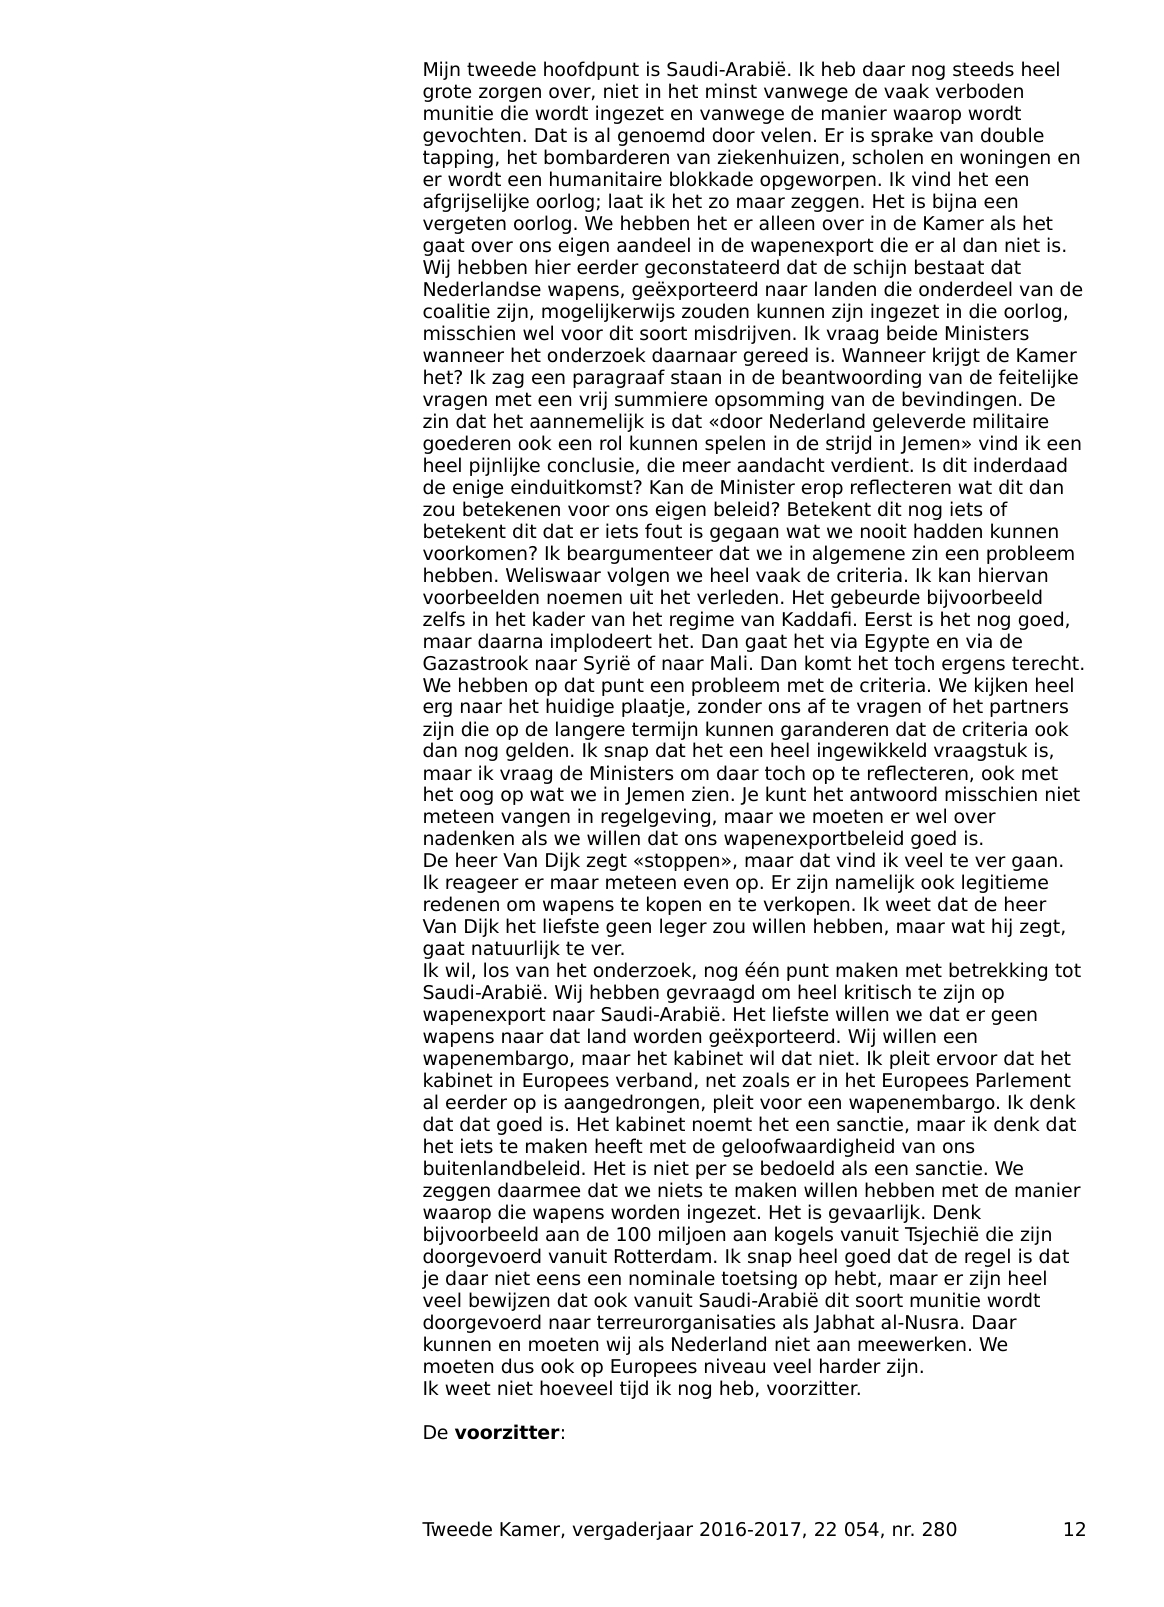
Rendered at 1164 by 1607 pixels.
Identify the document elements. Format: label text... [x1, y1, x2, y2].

text De heer Van Dijk zegt «stoppen», maar dat vind ik veel te ver gaan. Ik reageer er maar meteen even op. Er zijn namelijk ook legitieme redenen om wapens te kopen en te verkopen. Ik weet dat de heer Van Dijk het liefste geen leger zou willen hebben, maar wat hij zegt, gaat natuurlijk te ver. [422, 850, 1087, 960]
text Ik weet niet hoeveel tijd ik nog heb, voorzitter. [422, 1378, 1087, 1400]
text De voorzitter: [422, 1422, 1087, 1444]
text Mijn tweede hoofdpunt is Saudi-Arabië. Ik heb daar nog steeds heel grote zorgen over, niet in het minst vanwege de vaak verboden munitie die wordt ingezet en vanwege de manier waarop wordt gevochten. Dat is al genoemd door velen. Er is sprake van double tapping, het bombarderen van ziekenhuizen, scholen en woningen en er wordt een humanitaire blokkade opgeworpen. Ik vind het een afgrijselijke oorlog; laat ik het zo maar zeggen. Het is bijna een vergeten oorlog. We hebben het er alleen over in de Kamer als het gaat over ons eigen aandeel in de wapenexport die er al dan niet is. Wij hebben hier eerder geconstateerd dat de schijn bestaat dat Nederlandse wapens, geëxporteerd naar landen die onderdeel van de coalitie zijn, mogelijkerwijs zouden kunnen zijn ingezet in die oorlog, misschien wel voor dit soort misdrijven. Ik vraag beide Ministers wanneer het onderzoek daarnaar gereed is. Wanneer krijgt de Kamer het? Ik zag een paragraaf staan in de beantwoording van de feitelijke vragen met een vrij summiere opsomming van de bevindingen. De zin dat het aannemelijk is dat «door Nederland geleverde militaire goederen ook een rol kunnen spelen in de strijd in Jemen» vind ik een heel pijnlijke conclusie, die meer aandacht verdient. Is dit inderdaad de enige einduitkomst? Kan de Minister erop reflecteren wat dit dan zou betekenen voor ons eigen beleid? Betekent dit nog iets of betekent dit dat er iets fout is gegaan wat we nooit hadden kunnen voorkomen? Ik beargumenteer dat we in algemene zin een probleem hebben. Weliswaar volgen we heel vaak de criteria. Ik kan hiervan voorbeelden noemen uit het verleden. Het gebeurde bijvoorbeeld zelfs in het kader van het regime van Kaddafi. Eerst is het nog goed, maar daarna implodeert het. Dan gaat het via Egypte en via de Gazastrook naar Syrië of naar Mali. Dan komt het toch ergens terecht. We hebben op dat punt een probleem met de criteria. We kijken heel erg naar het huidige plaatje, zonder ons af te vragen of het partners zijn die op de langere termijn kunnen garanderen dat de criteria ook dan nog gelden. Ik snap dat het een heel ingewikkeld vraagstuk is, maar ik vraag de Ministers om daar toch op te reflecteren, ook met het oog op wat we in Jemen zien. Je kunt het antwoord misschien niet meteen vangen in regelgeving, maar we moeten er wel over nadenken als we willen dat ons wapenexportbeleid goed is. [422, 59, 1087, 850]
text Ik wil, los van het onderzoek, nog één punt maken met betrekking tot Saudi-Arabië. Wij hebben gevraagd om heel kritisch te zijn op wapenexport naar Saudi-Arabië. Het liefste willen we dat er geen wapens naar dat land worden geëxporteerd. Wij willen een wapenembargo, maar het kabinet wil dat niet. Ik pleit ervoor dat het kabinet in Europees verband, net zoals er in het Europees Parlement al eerder op is aangedrongen, pleit voor een wapenembargo. Ik denk dat dat goed is. Het kabinet noemt het een sanctie, maar ik denk dat het iets te maken heeft met de geloofwaardigheid van ons buitenlandbeleid. Het is niet per se bedoeld als een sanctie. We zeggen daarmee dat we niets te maken willen hebben met de manier waarop die wapens worden ingezet. Het is gevaarlijk. Denk bijvoorbeeld aan de 100 miljoen aan kogels vanuit Tsjechië die zijn doorgevoerd vanuit Rotterdam. Ik snap heel goed dat de regel is dat je daar niet eens een nominale toetsing op hebt, maar er zijn heel veel bewijzen dat ook vanuit Saudi-Arabië dit soort munitie wordt doorgevoerd naar terreurorganisaties als Jabhat al-Nusra. Daar kunnen en moeten wij als Nederland niet aan meewerken. We moeten dus ook op Europees niveau veel harder zijn. [422, 960, 1087, 1378]
